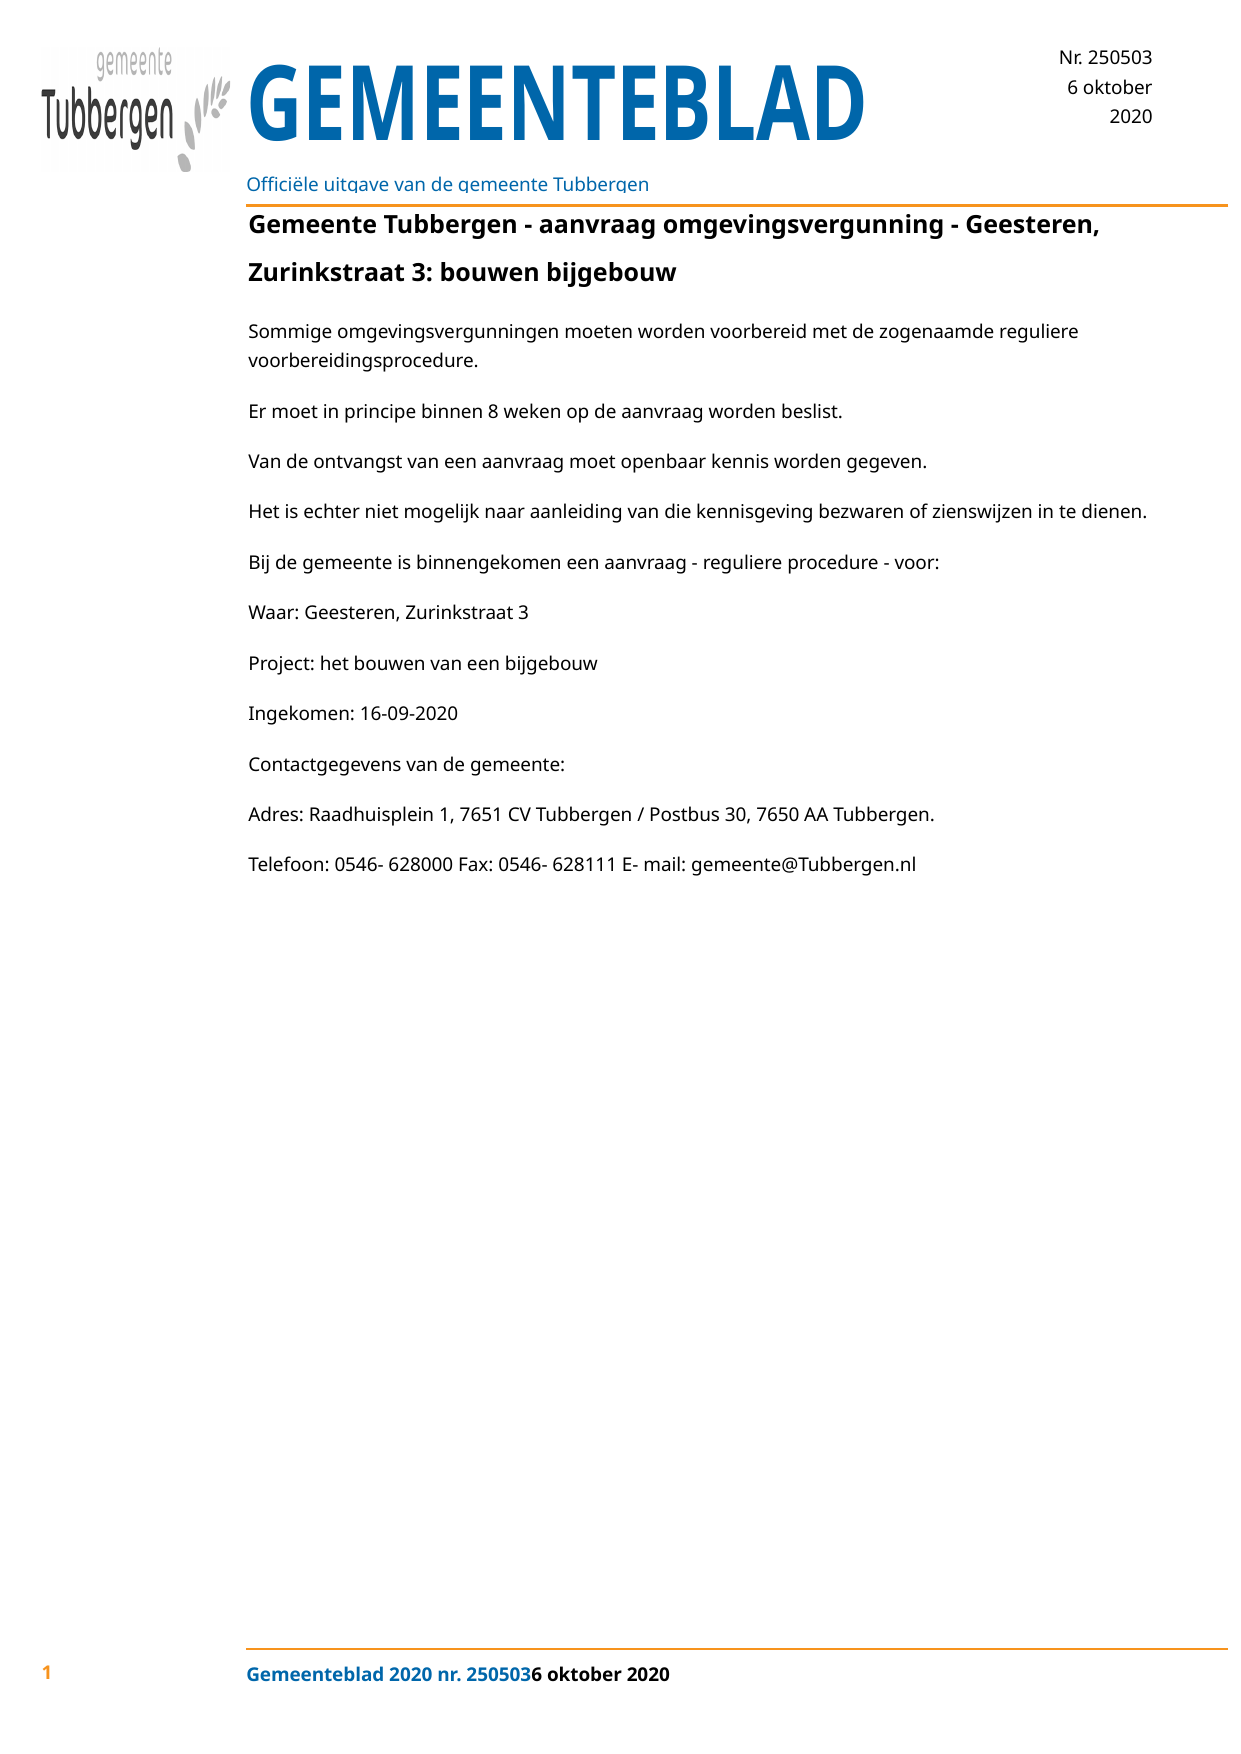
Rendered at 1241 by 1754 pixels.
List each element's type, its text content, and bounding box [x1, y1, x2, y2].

text Ingekomen: 16-09-2020 [248, 700, 1152, 726]
text Sommige omgevingsvergunningen moeten worden voorbereid met de zogenaamde reguliere voorbereidingsprocedure. [248, 318, 1152, 373]
text Gemeente Tubbergen - aanvraag omgevingsvergunning - Geesteren, Zurinkstraat 3: bouwen bijgebouw [248, 207, 1152, 288]
text Telefoon: 0546- 628000 Fax: 0546- 628111 E- mail: gemeente@Tubbergen.nl [248, 852, 1152, 877]
text Contactgegevens van de gemeente: [248, 751, 1152, 777]
picture [41, 47, 231, 172]
text Adres: Raadhuisplein 1, 7651 CV Tubbergen / Postbus 30, 7650 AA Tubbergen. [248, 801, 1152, 827]
text Waar: Geesteren, Zurinkstraat 3 [248, 599, 1152, 625]
text Het is echter niet mogelijk naar aanleiding van die kennisgeving bezwaren of zienswijzen in te dienen. [248, 499, 1152, 524]
text Project: het bouwen van een bijgebouw [248, 650, 1152, 676]
text Er moet in principe binnen 8 weken op de aanvraag worden beslist. [248, 398, 1152, 424]
text Van de ontvangst van een aanvraag moet openbaar kennis worden gegeven. [248, 448, 1152, 474]
text Bij de gemeente is binnengekomen een aanvraag - reguliere procedure - voor: [248, 549, 1152, 575]
